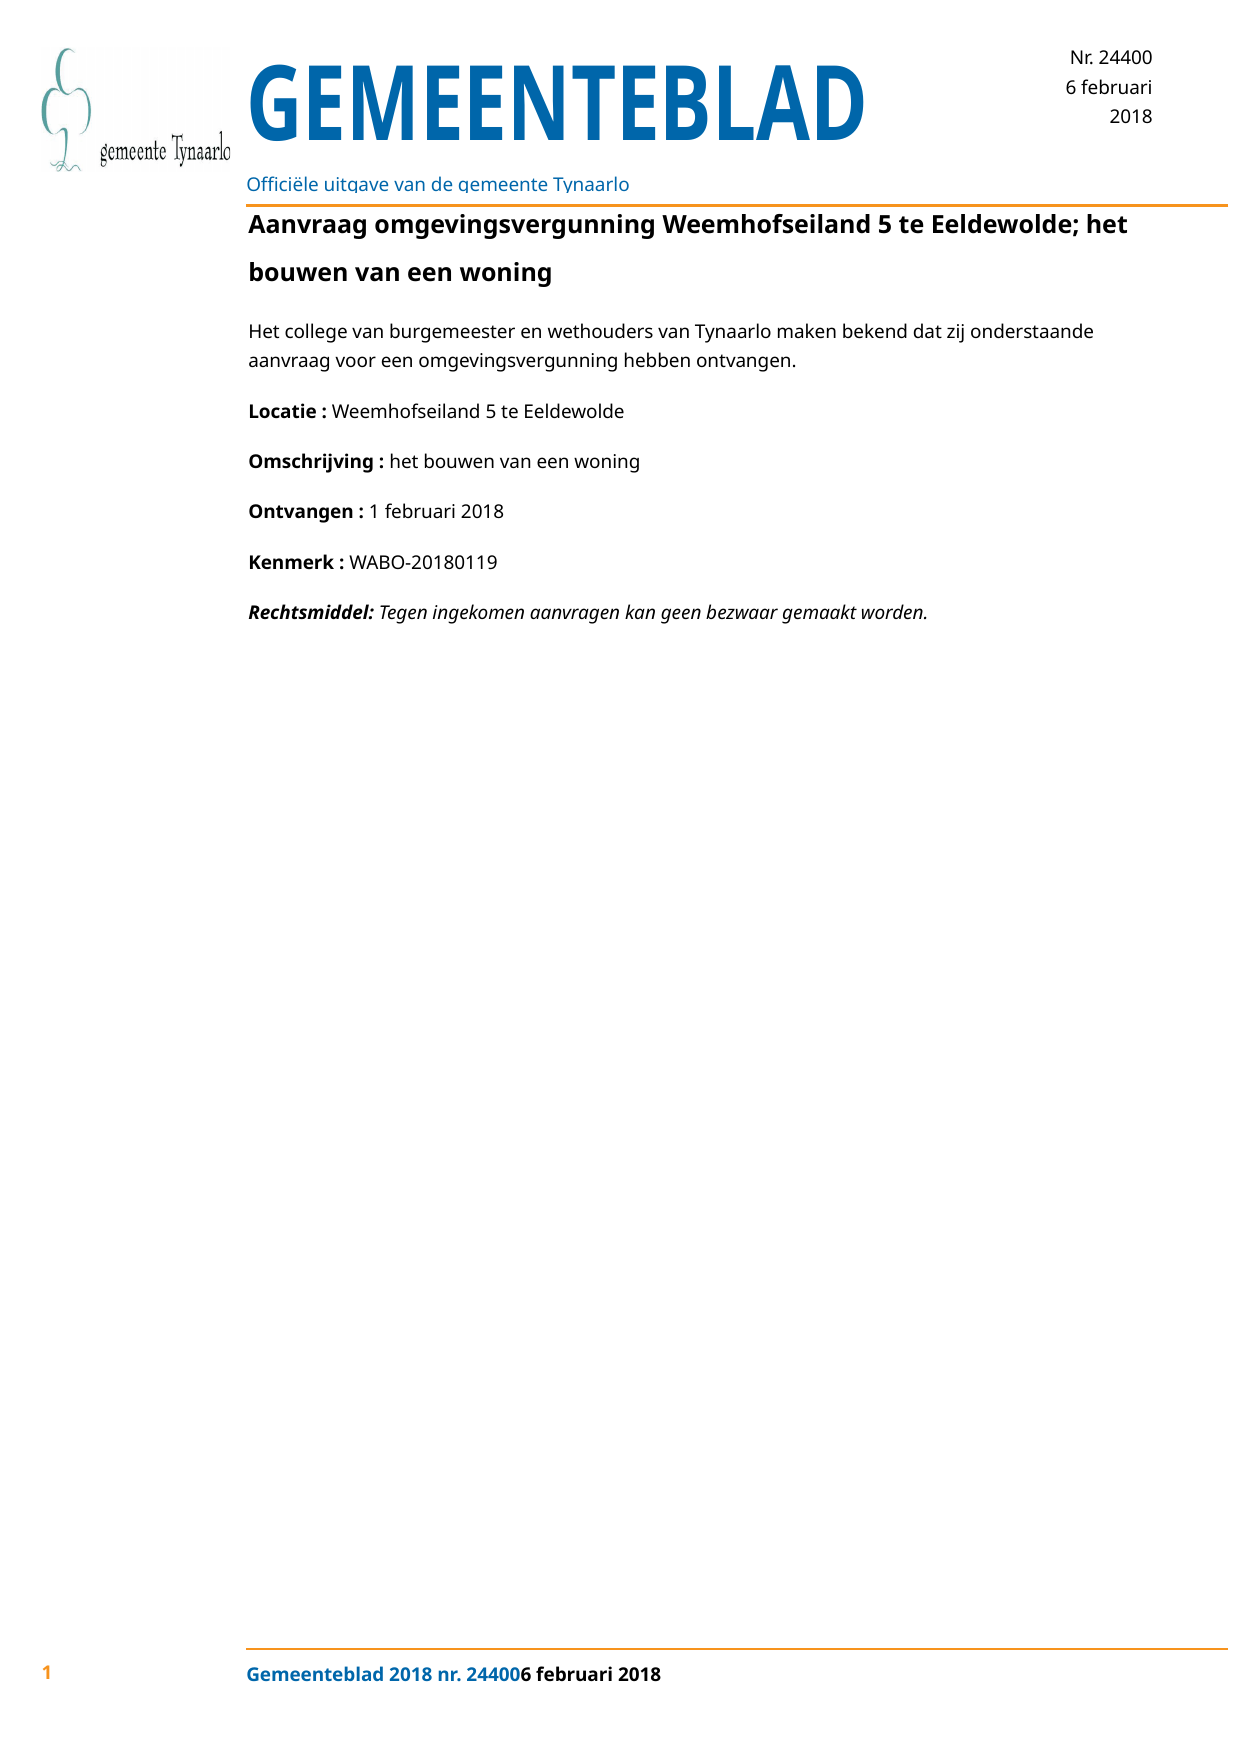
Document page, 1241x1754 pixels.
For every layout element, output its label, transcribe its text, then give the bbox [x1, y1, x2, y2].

text Ontvangen : 1 februari 2018 [248, 499, 1152, 524]
text Locatie : Weemhofseiland 5 te Eeldewolde [248, 398, 1152, 424]
picture [41, 47, 231, 172]
text Omschrijving : het bouwen van een woning [248, 448, 1152, 474]
text Kenmerk : WABO-20180119 [248, 549, 1152, 575]
text Rechtsmiddel: Tegen ingekomen aanvragen kan geen bezwaar gemaakt worden. [248, 599, 1152, 625]
text Aanvraag omgevingsvergunning Weemhofseiland 5 te Eeldewolde; het bouwen van een woning [248, 207, 1152, 288]
text Het college van burgemeester en wethouders van Tynaarlo maken bekend dat zij onderstaande aanvraag voor een omgevingsvergunning hebben ontvangen. [248, 318, 1152, 373]
